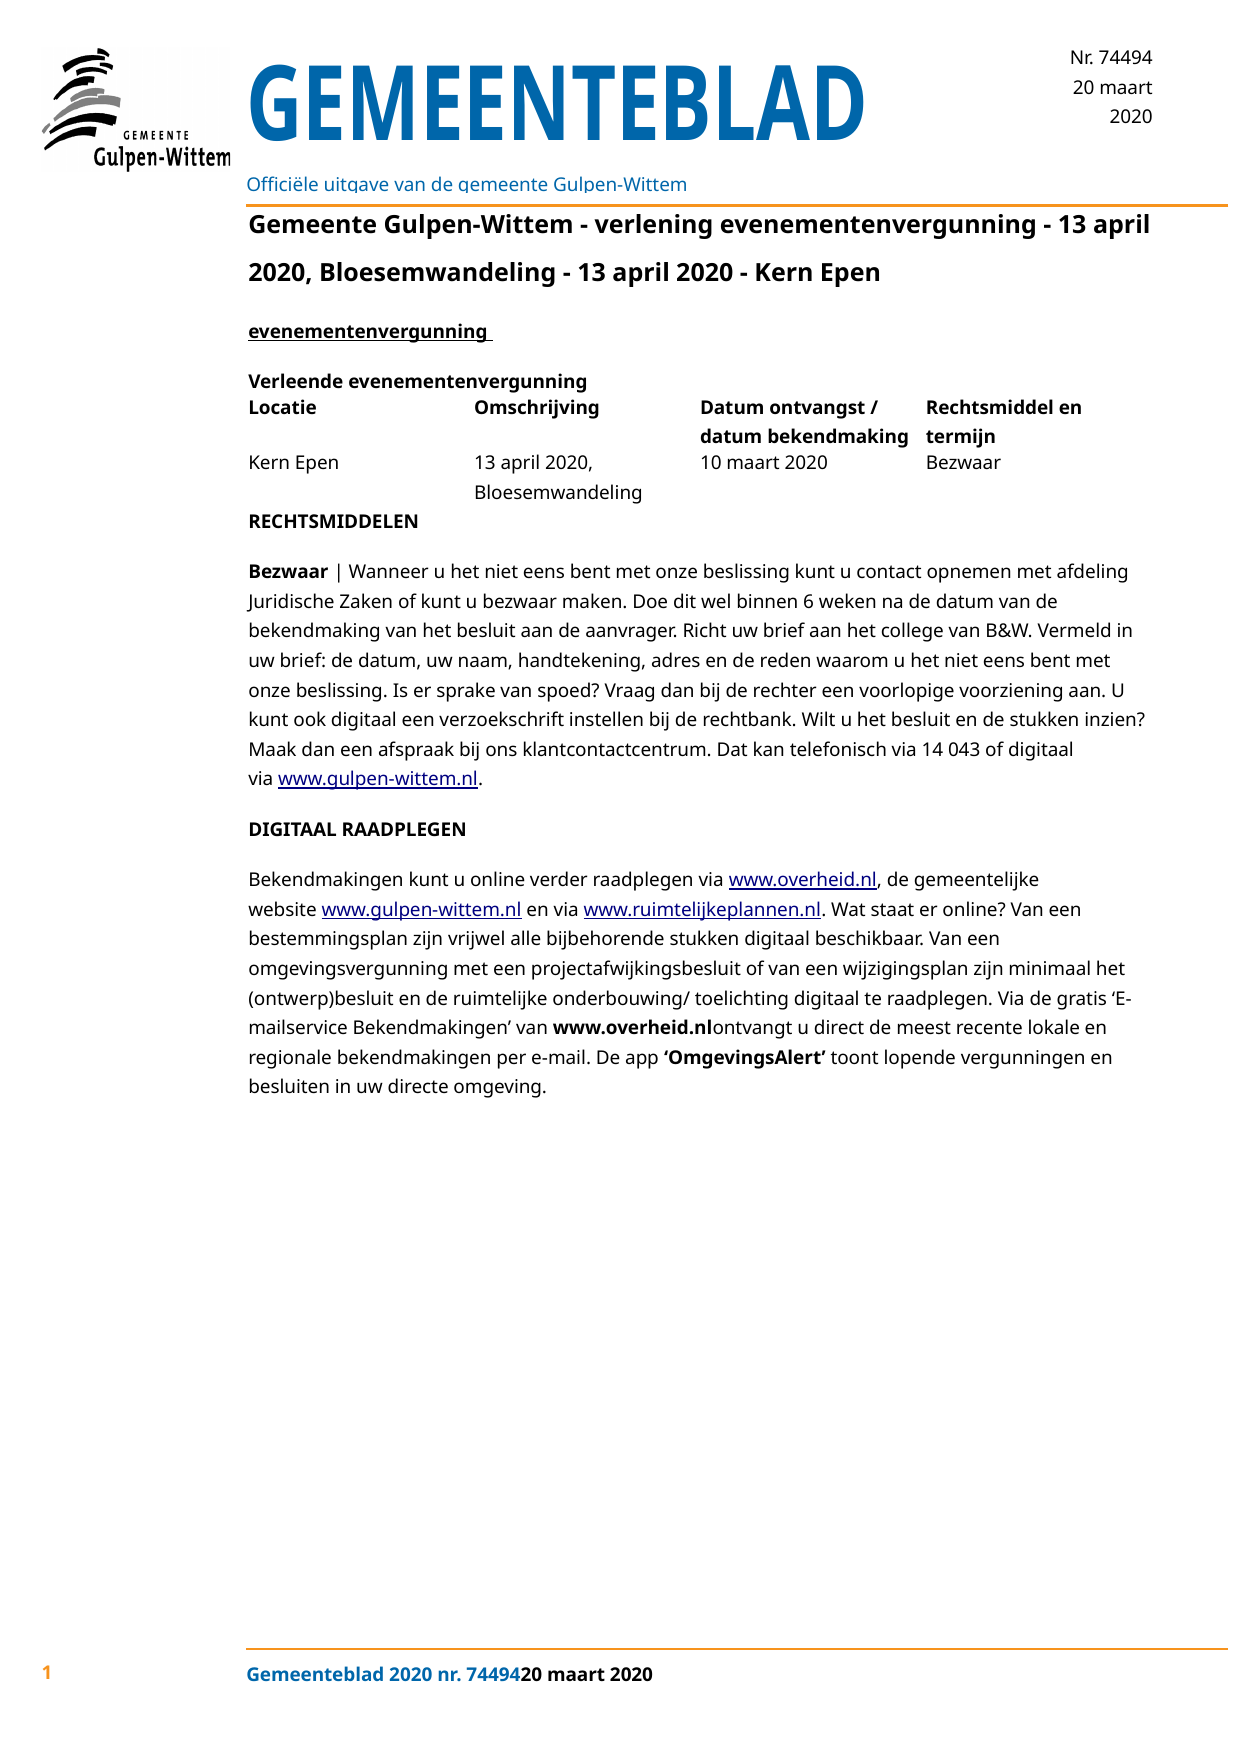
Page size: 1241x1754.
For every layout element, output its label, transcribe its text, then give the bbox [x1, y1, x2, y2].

table_cell Rechtsmiddel en termijn [926, 394, 1152, 449]
text DIGITAAL RAADPLEGEN [248, 816, 1152, 842]
picture [41, 47, 231, 172]
table_cell Omschrijving [474, 394, 700, 449]
table_header Verleende evenementenvergunning [248, 369, 1152, 394]
text Bekendmakingen kunt u online verder raadplegen via www.overheid.nl, de gemeentelijke website www.gulpen-wittem.nl en via www.ruimtelijkeplannen.nl. Wat staat er online? Van een bestemmingsplan zijn vrijwel alle bijbehorende stukken digitaal beschikbaar. Van een omgevingsvergunning met een projectafwijkingsbesluit of van een wijzigingsplan zijn minimaal het (ontwerp)besluit en de ruimtelijke onderbouwing/ toelichting digitaal te raadplegen. Via de gratis ‘E-mailservice Bekendmakingen’ van www.overheid.nlontvangt u direct de meest recente lokale en regionale bekendmakingen per e-mail. De app ‘OmgevingsAlert’ toont lopende vergunningen en besluiten in uw directe omgeving. [248, 866, 1152, 1099]
table_cell Kern Epen [248, 450, 474, 505]
table_cell Bezwaar [926, 450, 1152, 505]
text evenementenvergunning [248, 318, 1152, 344]
table_cell Datum ontvangst / datum bekendmaking [700, 394, 926, 449]
text Gemeente Gulpen-Wittem - verlening evenementenvergunning - 13 april 2020, Bloesemwandeling - 13 april 2020 - Kern Epen [248, 207, 1152, 288]
table_cell 10 maart 2020 [700, 450, 926, 505]
text Bezwaar | Wanneer u het niet eens bent met onze beslissing kunt u contact opnemen met afdeling Juridische Zaken of kunt u bezwaar maken. Doe dit wel binnen 6 weken na de datum van de bekendmaking van het besluit aan de aanvrager. Richt uw brief aan het college van B&W. Vermeld in uw brief: de datum, uw naam, handtekening, adres en de reden waarom u het niet eens bent met onze beslissing. Is er sprake van spoed? Vraag dan bij de rechter een voorlopige voorziening aan. U kunt ook digitaal een verzoekschrift instellen bij de rechtbank. Wilt u het besluit en de stukken inzien? Maak dan een afspraak bij ons klantcontactcentrum. Dat kan telefonisch via 14 043 of digitaal via www.gulpen-wittem.nl. [248, 558, 1152, 791]
table_cell 13 april 2020, Bloesemwandeling [474, 450, 700, 505]
table_cell Locatie [248, 394, 474, 449]
text RECHTSMIDDELEN [248, 508, 1152, 534]
